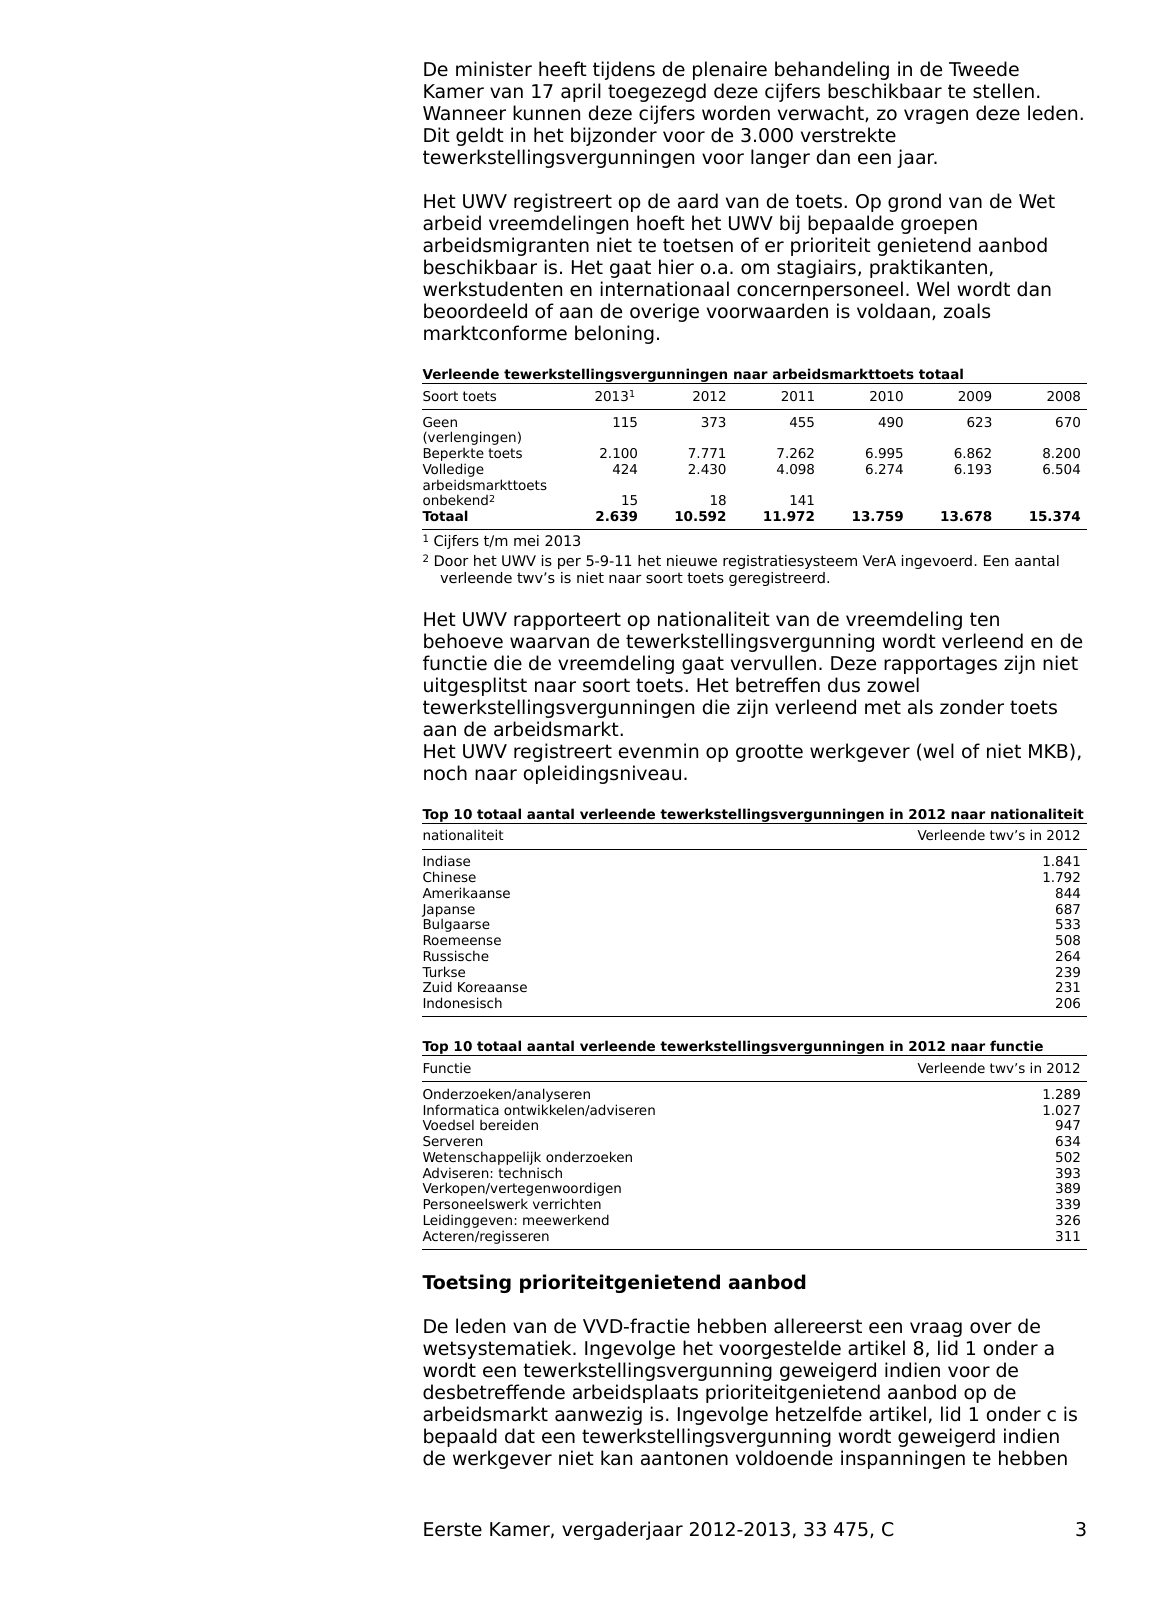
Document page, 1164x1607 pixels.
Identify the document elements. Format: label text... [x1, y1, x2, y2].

table_cell Russische [422, 949, 754, 964]
table_cell 508 [754, 933, 1087, 949]
table_cell 2011 [732, 384, 821, 409]
text Het UWV registreert evenmin op grootte werkgever (wel of niet MKB), noch naar opleidingsniveau. [422, 741, 1087, 785]
table_cell Voedsel bereiden [422, 1118, 754, 1134]
table_cell [910, 493, 998, 509]
table_cell 1 Cijfers t/m mei 2013 2 Door het UWV is per 5-9-11 het nieuwe registratiesysteem VerA ingevoerd. Een aantal verleende twv’s is niet naar soort toets geregistreerd. [422, 530, 1087, 587]
table_cell Zuid Koreaanse [422, 980, 754, 996]
table_cell 206 [754, 996, 1087, 1016]
table_cell 326 [754, 1213, 1087, 1228]
table_cell 7.771 [644, 446, 732, 462]
table_cell 2010 [821, 384, 909, 409]
table_cell 6.193 [910, 462, 998, 493]
table_cell onbekend2 [422, 493, 555, 509]
table_cell 8.200 [998, 446, 1087, 462]
table_cell 2012 [644, 384, 732, 409]
table_cell 2.639 [555, 509, 644, 529]
table_cell 533 [754, 917, 1087, 933]
table_cell 2009 [910, 384, 998, 409]
table_cell 239 [754, 964, 1087, 980]
table_cell Roemeense [422, 933, 754, 949]
table_cell 424 [555, 462, 644, 493]
text Het UWV rapporteert op nationaliteit van de vreemdeling ten behoeve waarvan de tewerkstellingsvergunning wordt verleend en de functie die de vreemdeling gaat vervullen. Deze rapportages zijn niet uitgesplitst naar soort toets. Het betreffen dus zowel tewerkstellingsvergunningen die zijn verleend met als zonder toets aan de arbeidsmarkt. [422, 609, 1087, 741]
table_cell 13.678 [910, 509, 998, 529]
table_cell Totaal [422, 509, 555, 529]
table_cell Leidinggeven: meewerkend [422, 1213, 754, 1228]
table_cell 7.262 [732, 446, 821, 462]
table_cell 455 [732, 410, 821, 446]
table_cell Turkse [422, 964, 754, 980]
table_cell 1.027 [754, 1103, 1087, 1118]
table_cell Volledige arbeidsmarkttoets [422, 462, 555, 493]
table_cell [998, 493, 1087, 509]
table_cell Indiase [422, 850, 754, 870]
table_cell 6.862 [910, 446, 998, 462]
table_cell Verkopen/vertegenwoordigen [422, 1181, 754, 1197]
table_cell Adviseren: technisch [422, 1165, 754, 1181]
table_cell 231 [754, 980, 1087, 996]
table_cell Indonesisch [422, 996, 754, 1016]
table_cell 6.995 [821, 446, 909, 462]
table_cell 373 [644, 410, 732, 446]
table_cell 623 [910, 410, 998, 446]
text De minister heeft tijdens de plenaire behandeling in de Tweede Kamer van 17 april toegezegd deze cijfers beschikbaar te stellen. Wanneer kunnen deze cijfers worden verwacht, zo vragen deze leden. Dit geldt in het bijzonder voor de 3.000 verstrekte tewerkstellingsvergunningen voor langer dan een jaar. [422, 59, 1087, 169]
table_cell 1.792 [754, 870, 1087, 886]
table_cell Onderzoeken/analyseren [422, 1082, 754, 1102]
table_cell Informatica ontwikkelen/adviseren [422, 1103, 754, 1118]
table_cell 687 [754, 901, 1087, 917]
table_cell 20131 [555, 384, 644, 409]
table_cell Verleende twv’s in 2012 [754, 824, 1087, 848]
table_cell 6.274 [821, 462, 909, 493]
table_cell 141 [732, 493, 821, 509]
table_cell Acteren/regisseren [422, 1228, 754, 1249]
table_cell 2.100 [555, 446, 644, 462]
table_cell 393 [754, 1165, 1087, 1181]
table_cell 311 [754, 1228, 1087, 1249]
table_cell Chinese [422, 870, 754, 886]
table_cell 15 [555, 493, 644, 509]
table_cell 490 [821, 410, 909, 446]
table_cell 1.841 [754, 850, 1087, 870]
table_cell 1.289 [754, 1082, 1087, 1102]
table_header Verleende tewerkstellingsvergunningen naar arbeidsmarkttoets totaal [422, 367, 1087, 383]
table_cell 6.504 [998, 462, 1087, 493]
table_cell Geen (verlengingen) [422, 410, 555, 446]
table_cell Bulgaarse [422, 917, 754, 933]
table_cell 634 [754, 1134, 1087, 1150]
table_cell 389 [754, 1181, 1087, 1197]
table_cell 18 [644, 493, 732, 509]
table_cell 670 [998, 410, 1087, 446]
table_cell 2.430 [644, 462, 732, 493]
table_cell 947 [754, 1118, 1087, 1134]
table_cell 844 [754, 886, 1087, 901]
table_cell 10.592 [644, 509, 732, 529]
table_cell Beperkte toets [422, 446, 555, 462]
table_cell Wetenschappelijk onderzoeken [422, 1150, 754, 1165]
table_cell 339 [754, 1197, 1087, 1213]
text Het UWV registreert op de aard van de toets. Op grond van de Wet arbeid vreemdelingen hoeft het UWV bij bepaalde groepen arbeidsmigranten niet te toetsen of er prioriteit genietend aanbod beschikbaar is. Het gaat hier o.a. om stagiairs, praktikanten, werkstudenten en internationaal concernpersoneel. Wel wordt dan beoordeeld of aan de overige voorwaarden is voldaan, zoals marktconforme beloning. [422, 191, 1087, 345]
table_cell 4.098 [732, 462, 821, 493]
table_cell Japanse [422, 901, 754, 917]
table_cell 115 [555, 410, 644, 446]
table_cell [821, 493, 909, 509]
subtitle Toetsing prioriteitgenietend aanbod [422, 1272, 1087, 1294]
table_cell Soort toets [422, 384, 555, 409]
table_cell Verleende twv’s in 2012 [754, 1056, 1087, 1081]
table_cell 264 [754, 949, 1087, 964]
table_cell 11.972 [732, 509, 821, 529]
table_header Top 10 totaal aantal verleende tewerkstellingsvergunningen in 2012 naar nationaliteit [422, 807, 1087, 822]
table_cell Functie [422, 1056, 754, 1081]
table_cell Amerikaanse [422, 886, 754, 901]
table_header Top 10 totaal aantal verleende tewerkstellingsvergunningen in 2012 naar functie [422, 1039, 1087, 1055]
text De leden van de VVD-fractie hebben allereerst een vraag over de wetsystematiek. Ingevolge het voorgestelde artikel 8, lid 1 onder a wordt een tewerkstellingsvergunning geweigerd indien voor de desbetreffende arbeidsplaats prioriteitgenietend aanbod op de arbeidsmarkt aanwezig is. Ingevolge hetzelfde artikel, lid 1 onder c is bepaald dat een tewerkstellingsvergunning wordt geweigerd indien de werkgever niet kan aantonen voldoende inspanningen te hebben [422, 1316, 1087, 1470]
table_cell Serveren [422, 1134, 754, 1150]
table_cell 2008 [998, 384, 1087, 409]
table_cell 13.759 [821, 509, 909, 529]
table_cell nationaliteit [422, 824, 754, 848]
table_cell Personeelswerk verrichten [422, 1197, 754, 1213]
table_cell 502 [754, 1150, 1087, 1165]
table_cell 15.374 [998, 509, 1087, 529]
